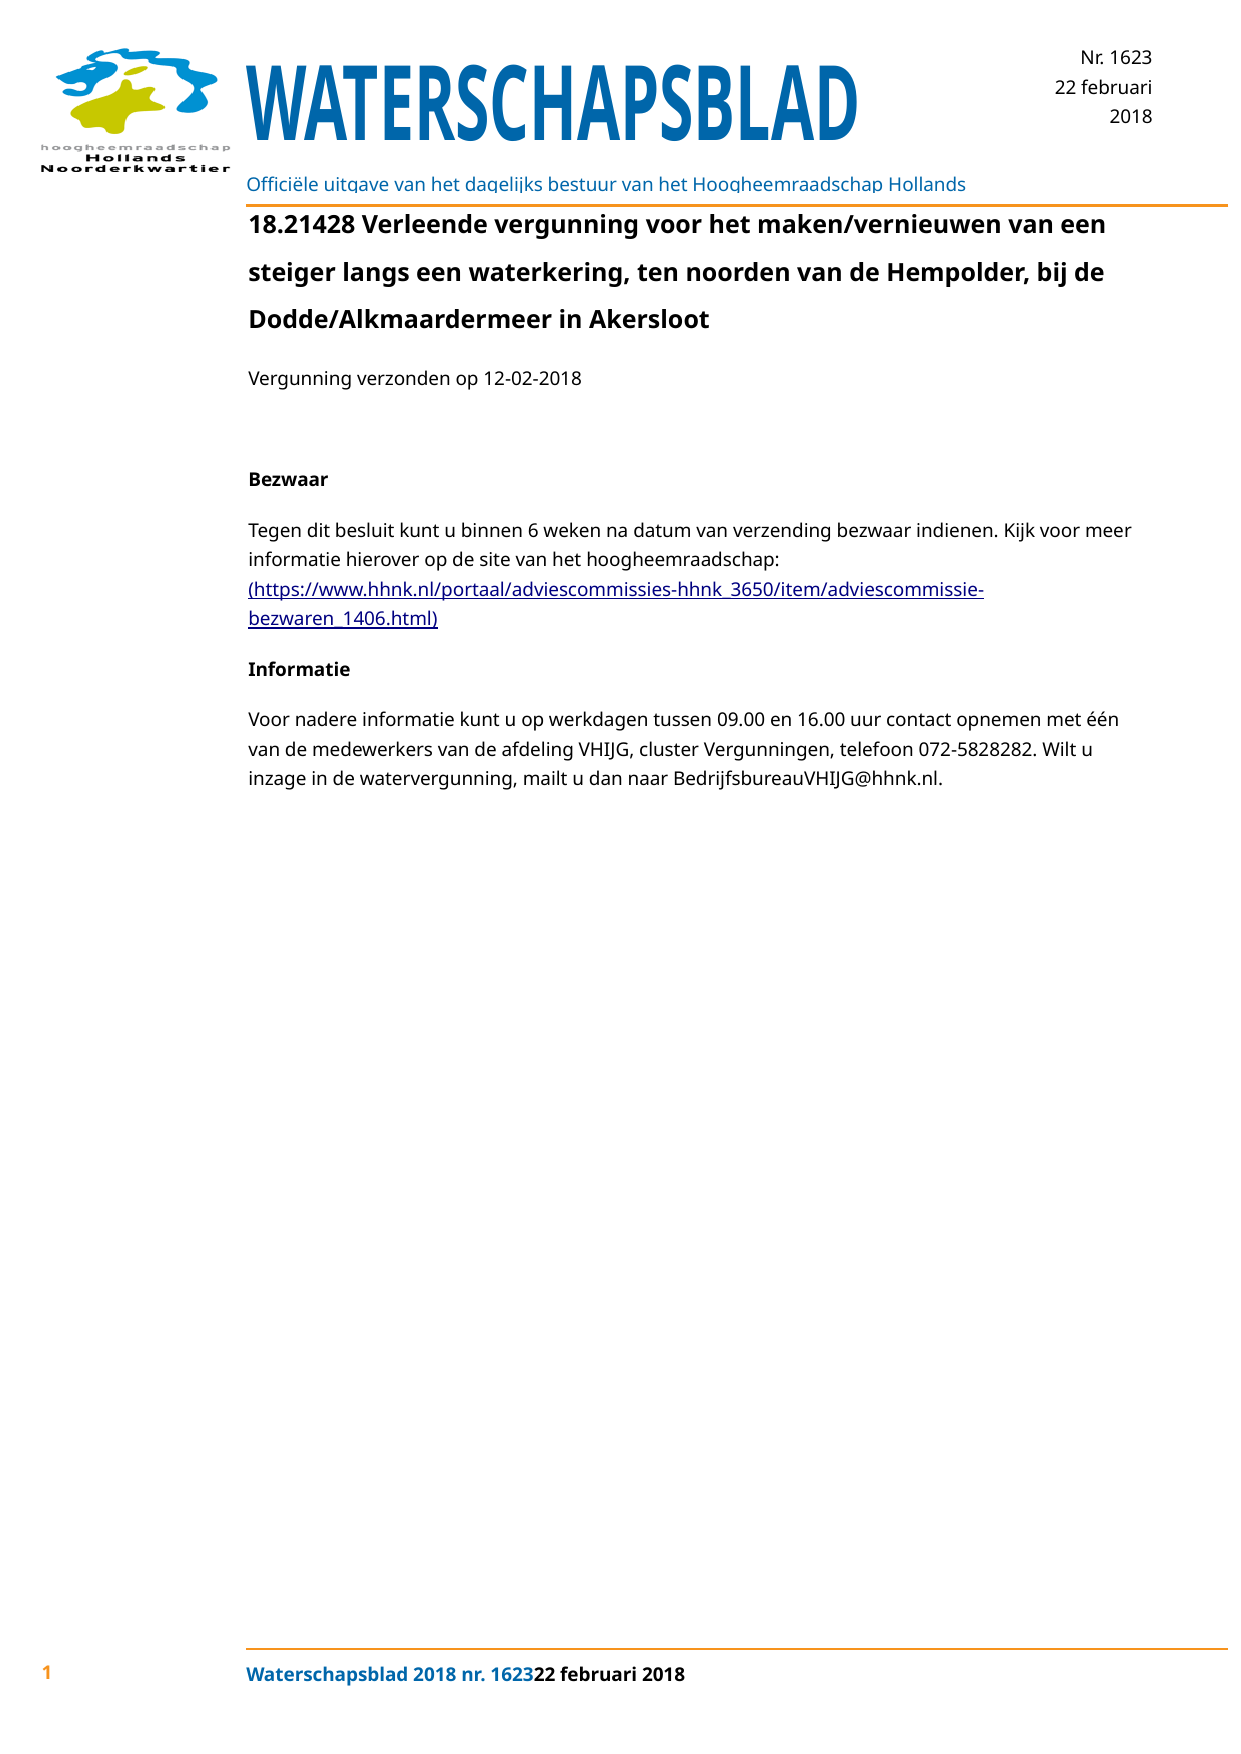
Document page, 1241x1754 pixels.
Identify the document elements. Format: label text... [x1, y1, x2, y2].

picture [41, 47, 231, 172]
text Tegen dit besluit kunt u binnen 6 weken na datum van verzending bezwaar indienen. Kijk voor meer informatie hierover op de site van het hoogheemraadschap: (https://www.hhnk.nl/portaal/adviescommissies-hhnk_3650/item/adviescommissie-bezwaren_1406.html) [248, 517, 1152, 631]
text Vergunning verzonden op 12-02-2018 [248, 366, 1152, 391]
text 18.21428 Verleende vergunning voor het maken/vernieuwen van een steiger langs een waterkering, ten noorden van de Hempolder, bij de Dodde/Alkmaardermeer in Akersloot [248, 207, 1152, 336]
text Voor nadere informatie kunt u op werkdagen tussen 09.00 en 16.00 uur contact opnemen met één van de medewerkers van de afdeling VHIJG, cluster Vergunningen, telefoon 072-5828282. Wilt u inzage in de watervergunning, mailt u dan naar BedrijfsbureauVHIJG@hhnk.nl. [248, 706, 1152, 791]
text Informatie [248, 656, 1152, 682]
text Bezwaar [248, 466, 1152, 492]
